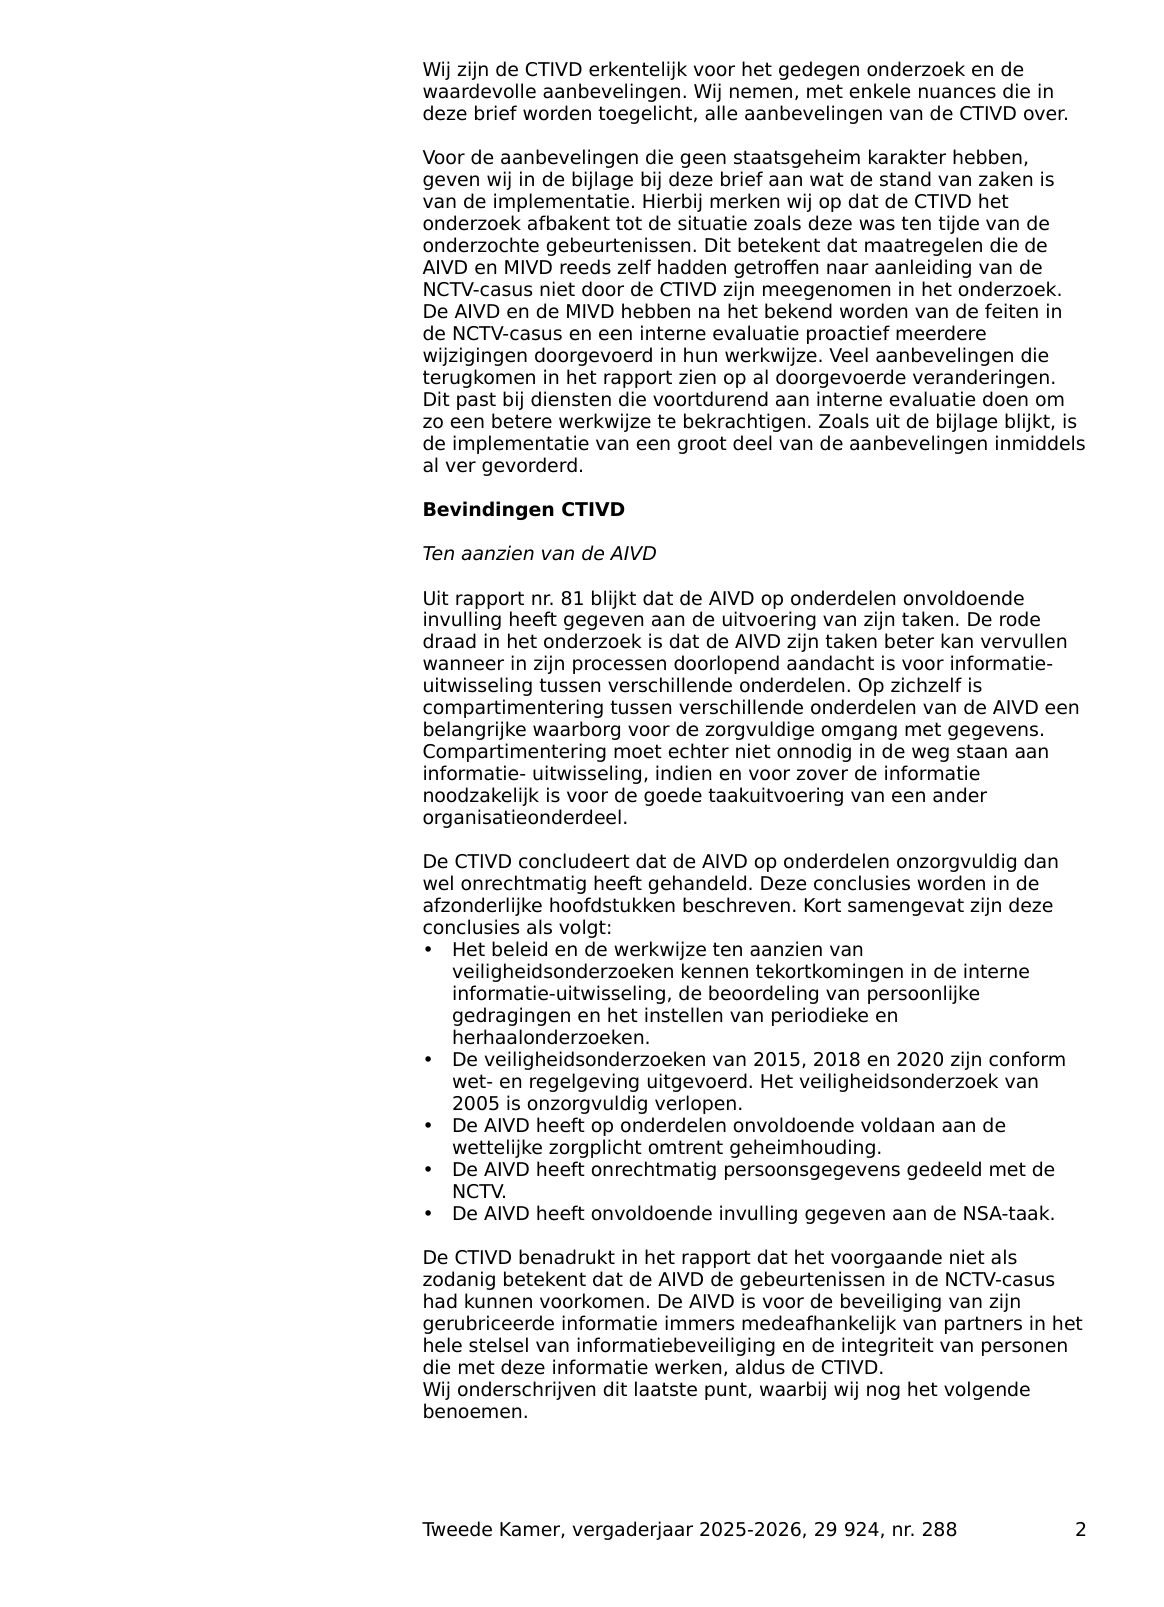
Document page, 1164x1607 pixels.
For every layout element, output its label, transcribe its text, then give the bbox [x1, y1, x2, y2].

text Wij zijn de CTIVD erkentelijk voor het gedegen onderzoek en de waardevolle aanbevelingen. Wij nemen, met enkele nuances die in deze brief worden toegelicht, alle aanbevelingen van de CTIVD over. [422, 59, 1087, 125]
text Uit rapport nr. 81 blijkt dat de AIVD op onderdelen onvoldoende invulling heeft gegeven aan de uitvoering van zijn taken. De rode draad in het onderzoek is dat de AIVD zijn taken beter kan vervullen wanneer in zijn processen doorlopend aandacht is voor informatie-uitwisseling tussen verschillende onderdelen. Op zichzelf is compartimentering tussen verschillende onderdelen van de AIVD een belangrijke waarborg voor de zorgvuldige omgang met gegevens. Compartimentering moet echter niet onnodig in de weg staan aan informatie- uitwisseling, indien en voor zover de informatie noodzakelijk is voor de goede taakuitvoering van een ander organisatieonderdeel. [422, 587, 1087, 829]
text De CTIVD concludeert dat de AIVD op onderdelen onzorgvuldig dan wel onrechtmatig heeft gehandeld. Deze conclusies worden in de afzonderlijke hoofdstukken beschreven. Kort samengevat zijn deze conclusies als volgt: [422, 851, 1087, 939]
text • De veiligheidsonderzoeken van 2015, 2018 en 2020 zijn conform wet- en regelgeving uitgevoerd. Het veiligheidsonderzoek van 2005 is onzorgvuldig verlopen. [422, 1049, 1087, 1115]
text De CTIVD benadrukt in het rapport dat het voorgaande niet als zodanig betekent dat de AIVD de gebeurtenissen in de NCTV-casus had kunnen voorkomen. De AIVD is voor de beveiliging van zijn gerubriceerde informatie immers medeafhankelijk van partners in het hele stelsel van informatiebeveiliging en de integriteit van personen die met deze informatie werken, aldus de CTIVD. [422, 1247, 1087, 1379]
subtitle Ten aanzien van de AIVD [422, 543, 1087, 565]
text • De AIVD heeft op onderdelen onvoldoende voldaan aan de wettelijke zorgplicht omtrent geheimhouding. [422, 1115, 1087, 1159]
text Wij onderschrijven dit laatste punt, waarbij wij nog het volgende benoemen. [422, 1379, 1087, 1423]
text • Het beleid en de werkwijze ten aanzien van veiligheidsonderzoeken kennen tekortkomingen in de interne informatie-uitwisseling, de beoordeling van persoonlijke gedragingen en het instellen van periodieke en herhaalonderzoeken. [422, 939, 1087, 1049]
text • De AIVD heeft onrechtmatig persoonsgegevens gedeeld met de NCTV. [422, 1159, 1087, 1203]
subtitle Bevindingen CTIVD [422, 499, 1087, 521]
text Voor de aanbevelingen die geen staatsgeheim karakter hebben, geven wij in de bijlage bij deze brief aan wat de stand van zaken is van de implementatie. Hierbij merken wij op dat de CTIVD het onderzoek afbakent tot de situatie zoals deze was ten tijde van de onderzochte gebeurtenissen. Dit betekent dat maatregelen die de AIVD en MIVD reeds zelf hadden getroffen naar aanleiding van de NCTV-casus niet door de CTIVD zijn meegenomen in het onderzoek. De AIVD en de MIVD hebben na het bekend worden van de feiten in de NCTV-casus en een interne evaluatie proactief meerdere wijzigingen doorgevoerd in hun werkwijze. Veel aanbevelingen die terugkomen in het rapport zien op al doorgevoerde veranderingen. Dit past bij diensten die voortdurend aan interne evaluatie doen om zo een betere werkwijze te bekrachtigen. Zoals uit de bijlage blijkt, is de implementatie van een groot deel van de aanbevelingen inmiddels al ver gevorderd. [422, 147, 1087, 477]
text • De AIVD heeft onvoldoende invulling gegeven aan de NSA-taak. [422, 1203, 1087, 1225]
